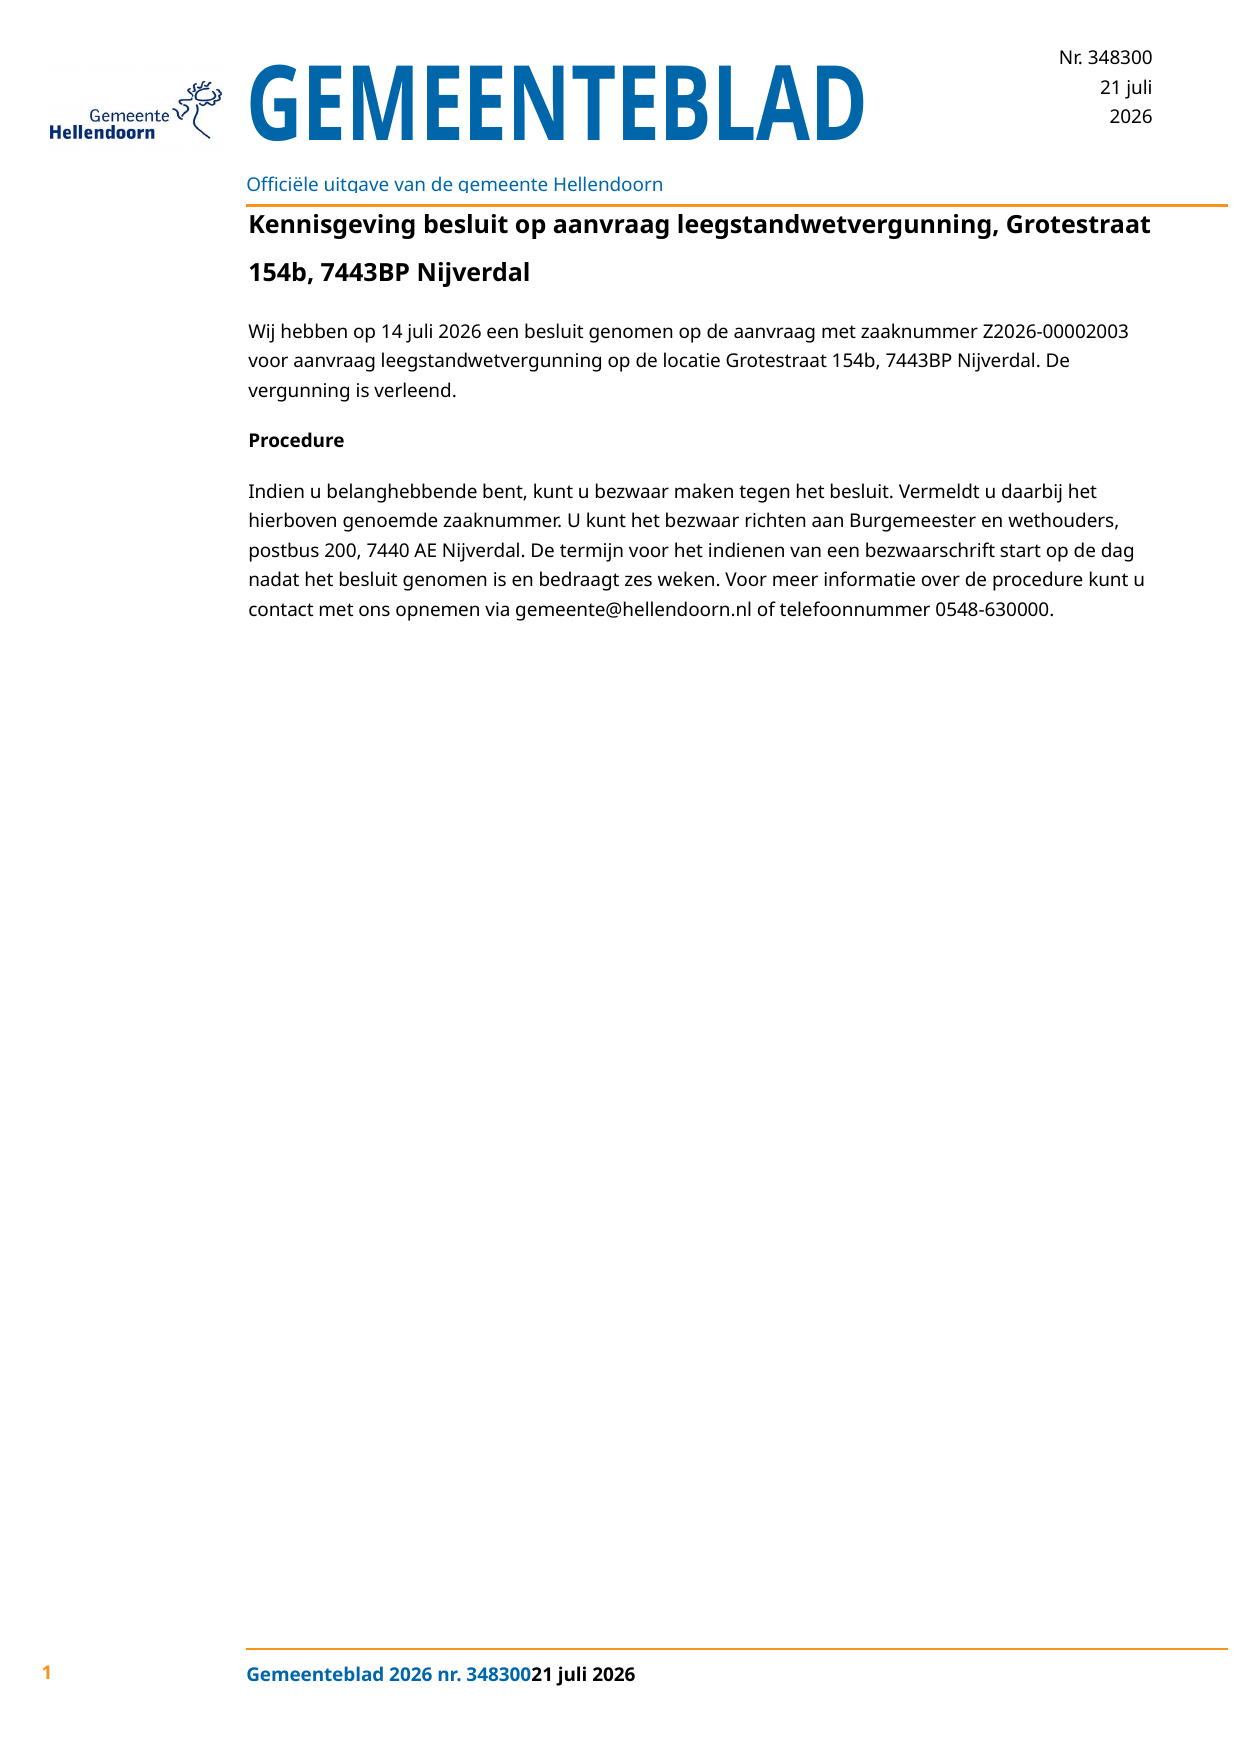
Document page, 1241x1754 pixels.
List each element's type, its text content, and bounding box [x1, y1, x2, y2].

picture [41, 47, 231, 172]
text Indien u belanghebbende bent, kunt u bezwaar maken tegen het besluit. Vermeldt u daarbij het hierboven genoemde zaaknummer. U kunt het bezwaar richten aan Burgemeester en wethouders, postbus 200, 7440 AE Nijverdal. De termijn voor het indienen van een bezwaarschrift start op de dag nadat het besluit genomen is en bedraagt zes weken. Voor meer informatie over de procedure kunt u contact met ons opnemen via gemeente@hellendoorn.nl of telefoonnummer 0548-630000. [248, 478, 1152, 622]
text Procedure [248, 427, 1152, 453]
text Kennisgeving besluit op aanvraag leegstandwetvergunning, Grotestraat 154b, 7443BP Nijverdal [248, 207, 1152, 288]
text Wij hebben op 14 juli 2026 een besluit genomen op de aanvraag met zaaknummer Z2026-00002003 voor aanvraag leegstandwetvergunning op de locatie Grotestraat 154b, 7443BP Nijverdal. De vergunning is verleend. [248, 318, 1152, 403]
